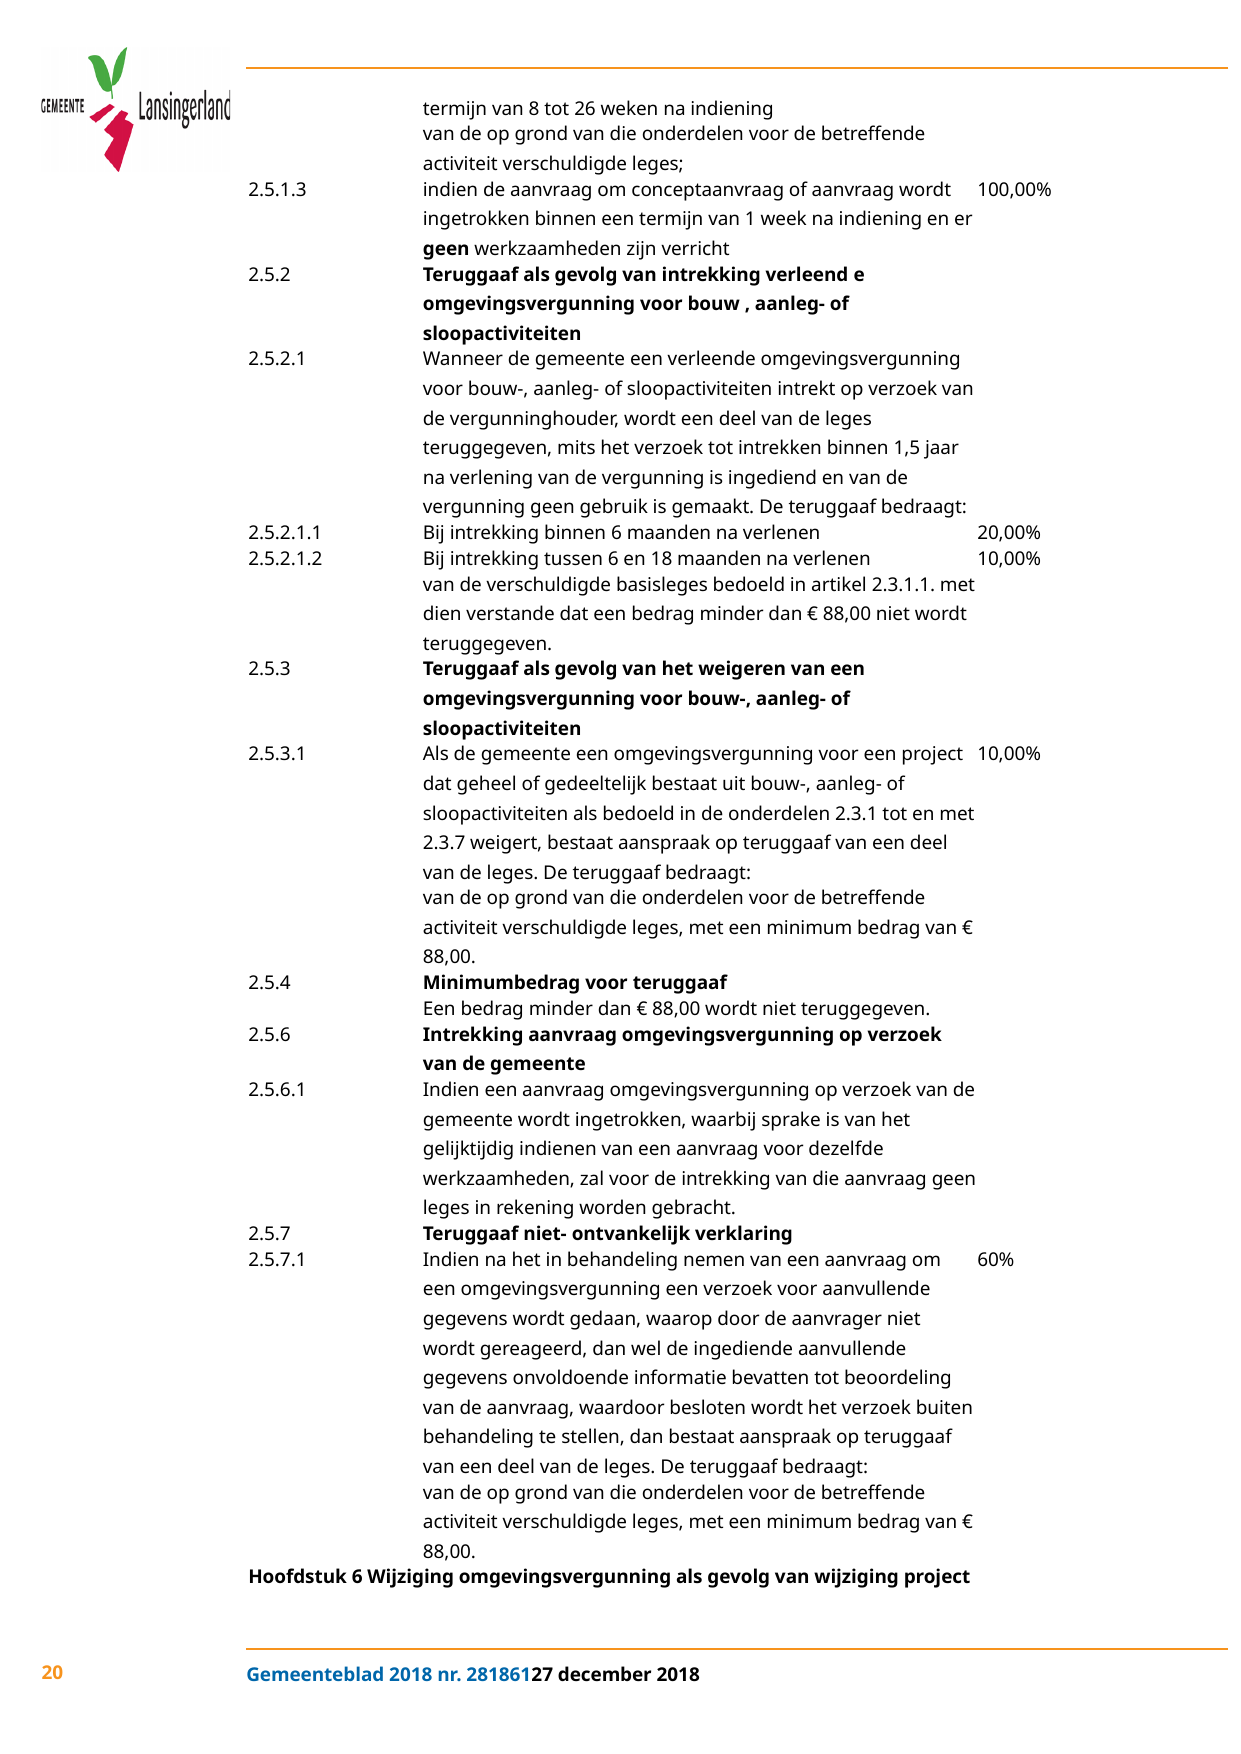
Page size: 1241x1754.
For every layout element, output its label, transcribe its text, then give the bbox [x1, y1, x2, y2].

table_cell 10,00% [977, 741, 1152, 884]
table_cell [977, 970, 1152, 995]
table_cell 2.5.2.1.2 [248, 545, 423, 571]
table_cell 2.5.6 [248, 1021, 423, 1076]
table_cell [248, 121, 423, 176]
table_cell van de op grond van die onderdelen voor de betreffende activiteit verschuldigde leges, met een minimum bedrag van € 88,00. [423, 885, 977, 969]
table_cell Intrekking aanvraag omgevingsvergunning op verzoek van de gemeente [423, 1021, 977, 1076]
table_cell Teruggaaf als gevolg van het weigeren van een omgevingsvergunning voor bouw-, aanleg- of sloopactiviteiten [423, 656, 977, 741]
table_cell 2.5.4 [248, 970, 423, 995]
table_cell van de op grond van die onderdelen voor de betreffende activiteit verschuldigde leges, met een minimum bedrag van € 88,00. [423, 1479, 977, 1564]
table_cell [977, 1076, 1152, 1220]
table_cell van de verschuldigde basisleges bedoeld in artikel 2.3.1.1. met dien verstande dat een bedrag minder dan € 88,00 niet wordt teruggegeven. [423, 571, 977, 656]
table_cell 2.5.3.1 [248, 741, 423, 884]
table_cell [977, 121, 1152, 176]
table_cell [248, 571, 423, 656]
table_cell 2.5.2 [248, 261, 423, 346]
table_cell 2.5.7 [248, 1220, 423, 1246]
table_cell [248, 885, 423, 969]
table_cell [248, 995, 423, 1021]
table_cell 10,00% [977, 545, 1152, 571]
table_cell Teruggaaf niet- ontvankelijk verklaring [423, 1220, 977, 1246]
table_cell [248, 95, 423, 121]
table_cell Minimumbedrag voor teruggaaf [423, 970, 977, 995]
table_cell indien de aanvraag om conceptaanvraag of aanvraag wordt ingetrokken binnen een termijn van 1 week na indiening en er geen werkzaamheden zijn verricht [423, 176, 977, 261]
table_cell [977, 1220, 1152, 1246]
table_cell [977, 261, 1152, 346]
table_cell 2.5.2.1 [248, 346, 423, 519]
table_cell [977, 1479, 1152, 1564]
table_cell 2.5.2.1.1 [248, 519, 423, 545]
table_cell [977, 95, 1152, 121]
table_cell Een bedrag minder dan € 88,00 wordt niet teruggegeven. [423, 995, 977, 1021]
table_cell 60% [977, 1246, 1152, 1479]
table_cell termijn van 8 tot 26 weken na indiening [423, 95, 977, 121]
table_cell Wanneer de gemeente een verleende omgevingsvergunning voor bouw-, aanleg- of sloopactiviteiten intrekt op verzoek van de vergunninghouder, wordt een deel van de leges teruggegeven, mits het verzoek tot intrekken binnen 1,5 jaar na verlening van de vergunning is ingediend en van de vergunning geen gebruik is gemaakt. De teruggaaf bedraagt: [423, 346, 977, 519]
table_cell 20,00% [977, 519, 1152, 545]
table_cell [977, 995, 1152, 1021]
table_cell Bij intrekking tussen 6 en 18 maanden na verlenen [423, 545, 977, 571]
table_cell Indien na het in behandeling nemen van een aanvraag om een omgevingsvergunning een verzoek voor aanvullende gegevens wordt gedaan, waarop door de aanvrager niet wordt gereageerd, dan wel de ingediende aanvullende gegevens onvoldoende informatie bevatten tot beoordeling van de aanvraag, waardoor besloten wordt het verzoek buiten behandeling te stellen, dan bestaat aanspraak op teruggaaf van een deel van de leges. De teruggaaf bedraagt: [423, 1246, 977, 1479]
table_cell [977, 1564, 1152, 1589]
table_cell [977, 885, 1152, 969]
table_cell [977, 571, 1152, 656]
table_cell Indien een aanvraag omgevingsvergunning op verzoek van de gemeente wordt ingetrokken, waarbij sprake is van het gelijktijdig indienen van een aanvraag voor dezelfde werkzaamheden, zal voor de intrekking van die aanvraag geen leges in rekening worden gebracht. [423, 1076, 977, 1220]
table_cell [977, 1021, 1152, 1076]
picture [41, 47, 231, 172]
table_cell [248, 1479, 423, 1564]
table_cell van de op grond van die onderdelen voor de betreffende activiteit verschuldigde leges; [423, 121, 977, 176]
table_cell Als de gemeente een omgevingsvergunning voor een project dat geheel of gedeeltelijk bestaat uit bouw-, aanleg- of sloopactiviteiten als bedoeld in de onderdelen 2.3.1 tot en met 2.3.7 weigert, bestaat aanspraak op teruggaaf van een deel van de leges. De teruggaaf bedraagt: [423, 741, 977, 884]
table_cell Teruggaaf als gevolg van intrekking verleend e omgevingsvergunning voor bouw , aanleg- of sloopactiviteiten [423, 261, 977, 346]
table_cell Bij intrekking binnen 6 maanden na verlenen [423, 519, 977, 545]
table_cell Hoofdstuk 6 Wijziging omgevingsvergunning als gevolg van wijziging project [248, 1564, 977, 1589]
table_cell 2.5.3 [248, 656, 423, 741]
table_cell 2.5.6.1 [248, 1076, 423, 1220]
table_cell 100,00% [977, 176, 1152, 261]
table_cell [977, 346, 1152, 519]
table_cell 2.5.7.1 [248, 1246, 423, 1479]
table_cell [977, 656, 1152, 741]
table_cell 2.5.1.3 [248, 176, 423, 261]
